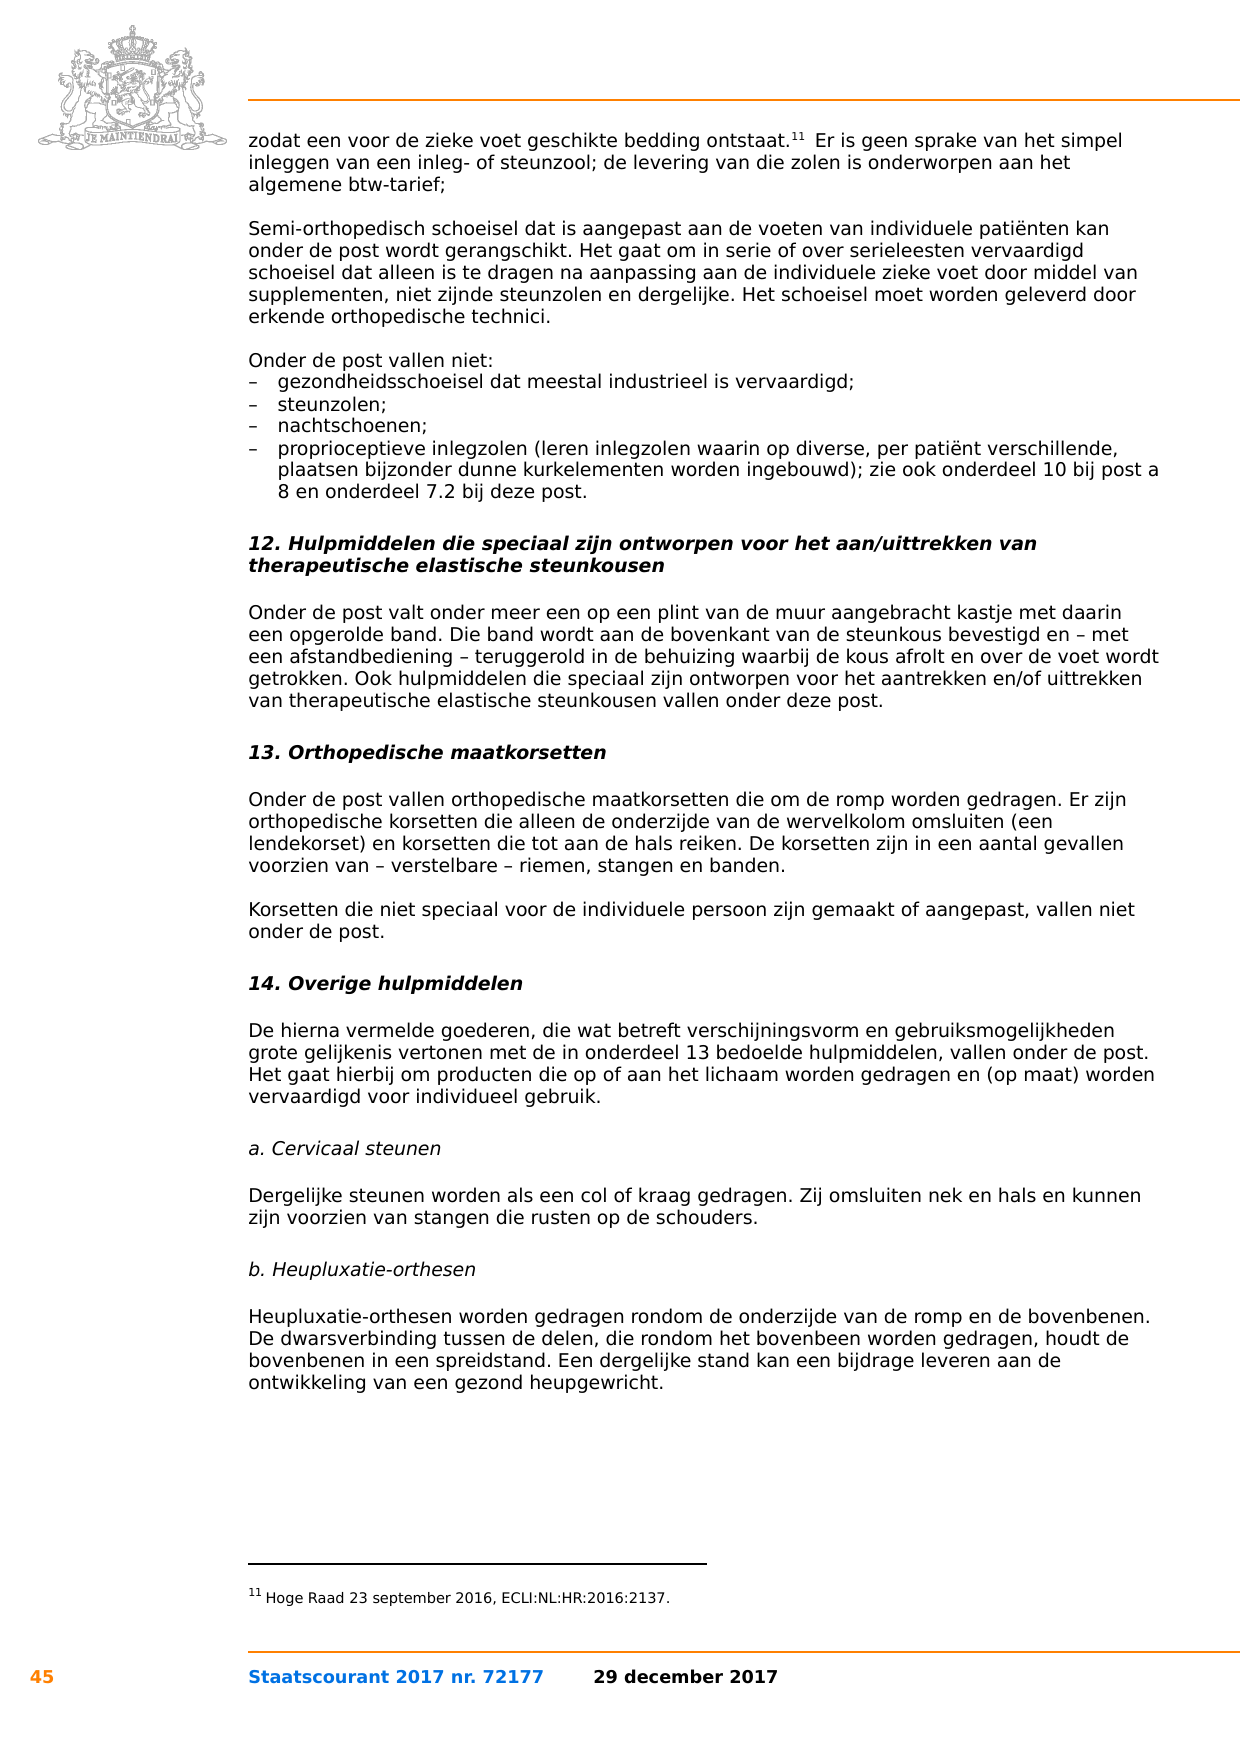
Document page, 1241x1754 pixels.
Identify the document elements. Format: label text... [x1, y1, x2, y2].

subtitle 12. Hulpmiddelen die speciaal zijn ontworpen voor het aan/uittrekken van therapeutische elastische steunkousen [248, 533, 1163, 577]
subtitle a. Cervicaal steunen [248, 1138, 1163, 1160]
subtitle 13. Orthopedische maatkorsetten [248, 742, 1163, 764]
text – gezondheidsschoeisel dat meestal industrieel is vervaardigd; [248, 371, 1163, 393]
text Onder de post vallen niet: [248, 349, 1163, 371]
subtitle 14. Overige hulpmiddelen [248, 973, 1163, 995]
text – nachtschoenen; [248, 415, 1163, 437]
text Onder de post valt onder meer een op een plint van de muur aangebracht kastje met daarin een opgerolde band. Die band wordt aan de bovenkant van de steunkous bevestigd en – met een afstandbediening – teruggerold in de behuizing waarbij de kous afrolt en over de voet wordt getrokken. Ook hulpmiddelen die speciaal zijn ontworpen voor het aantrekken en/of uittrekken van therapeutische elastische steunkousen vallen onder deze post. [248, 602, 1163, 712]
text Dergelijke steunen worden als een col of kraag gedragen. Zij omsluiten nek en hals en kunnen zijn voorzien van stangen die rusten op de schouders. [248, 1185, 1163, 1229]
text Onder de post vallen orthopedische maatkorsetten die om de romp worden gedragen. Er zijn orthopedische korsetten die alleen de onderzijde van de wervelkolom omsluiten (een lendekorset) en korsetten die tot aan de hals reiken. De korsetten zijn in een aantal gevallen voorzien van – verstelbare – riemen, stangen en banden. [248, 789, 1163, 877]
text – proprioceptieve inlegzolen (leren inlegzolen waarin op diverse, per patiënt verschillende, plaatsen bijzonder dunne kurkelementen worden ingebouwd); zie ook onderdeel 10 bij post a 8 en onderdeel 7.2 bij deze post. [248, 437, 1163, 503]
text Heupluxatie-orthesen worden gedragen rondom de onderzijde van de romp en de bovenbenen. De dwarsverbinding tussen de delen, die rondom het bovenbeen worden gedragen, houdt de bovenbenen in een spreidstand. Een dergelijke stand kan een bijdrage leveren aan de ontwikkeling van een gezond heupgewricht. [248, 1306, 1163, 1394]
text Korsetten die niet speciaal voor de individuele persoon zijn gemaakt of aangepast, vallen niet onder de post. [248, 899, 1163, 943]
text Hoge Raad 23 september 2016, ECLI:NL:HR:2016:2137. [248, 1586, 1163, 1608]
picture [38, 25, 227, 150]
text – steunzolen; [248, 393, 1163, 415]
text De hierna vermelde goederen, die wat betreft verschijningsvorm en gebruiksmogelijkheden grote gelijkenis vertonen met de in onderdeel 13 bedoelde hulpmiddelen, vallen onder de post. Het gaat hierbij om producten die op of aan het lichaam worden gedragen en (op maat) worden vervaardigd voor individueel gebruik. [248, 1020, 1163, 1108]
text Semi-orthopedisch schoeisel dat is aangepast aan de voeten van individuele patiënten kan onder de post wordt gerangschikt. Het gaat om in serie of over serieleesten vervaardigd schoeisel dat alleen is te dragen na aanpassing aan de individuele zieke voet door middel van supplementen, niet zijnde steunzolen en dergelijke. Het schoeisel moet worden geleverd door erkende orthopedische technici. [248, 218, 1163, 328]
text zodat een voor de zieke voet geschikte bedding ontstaat. Er is geen sprake van het simpel inleggen van een inleg- of steunzool; de levering van die zolen is onderworpen aan het algemene btw-tarief; [248, 130, 1163, 196]
subtitle b. Heupluxatie-orthesen [248, 1259, 1163, 1281]
